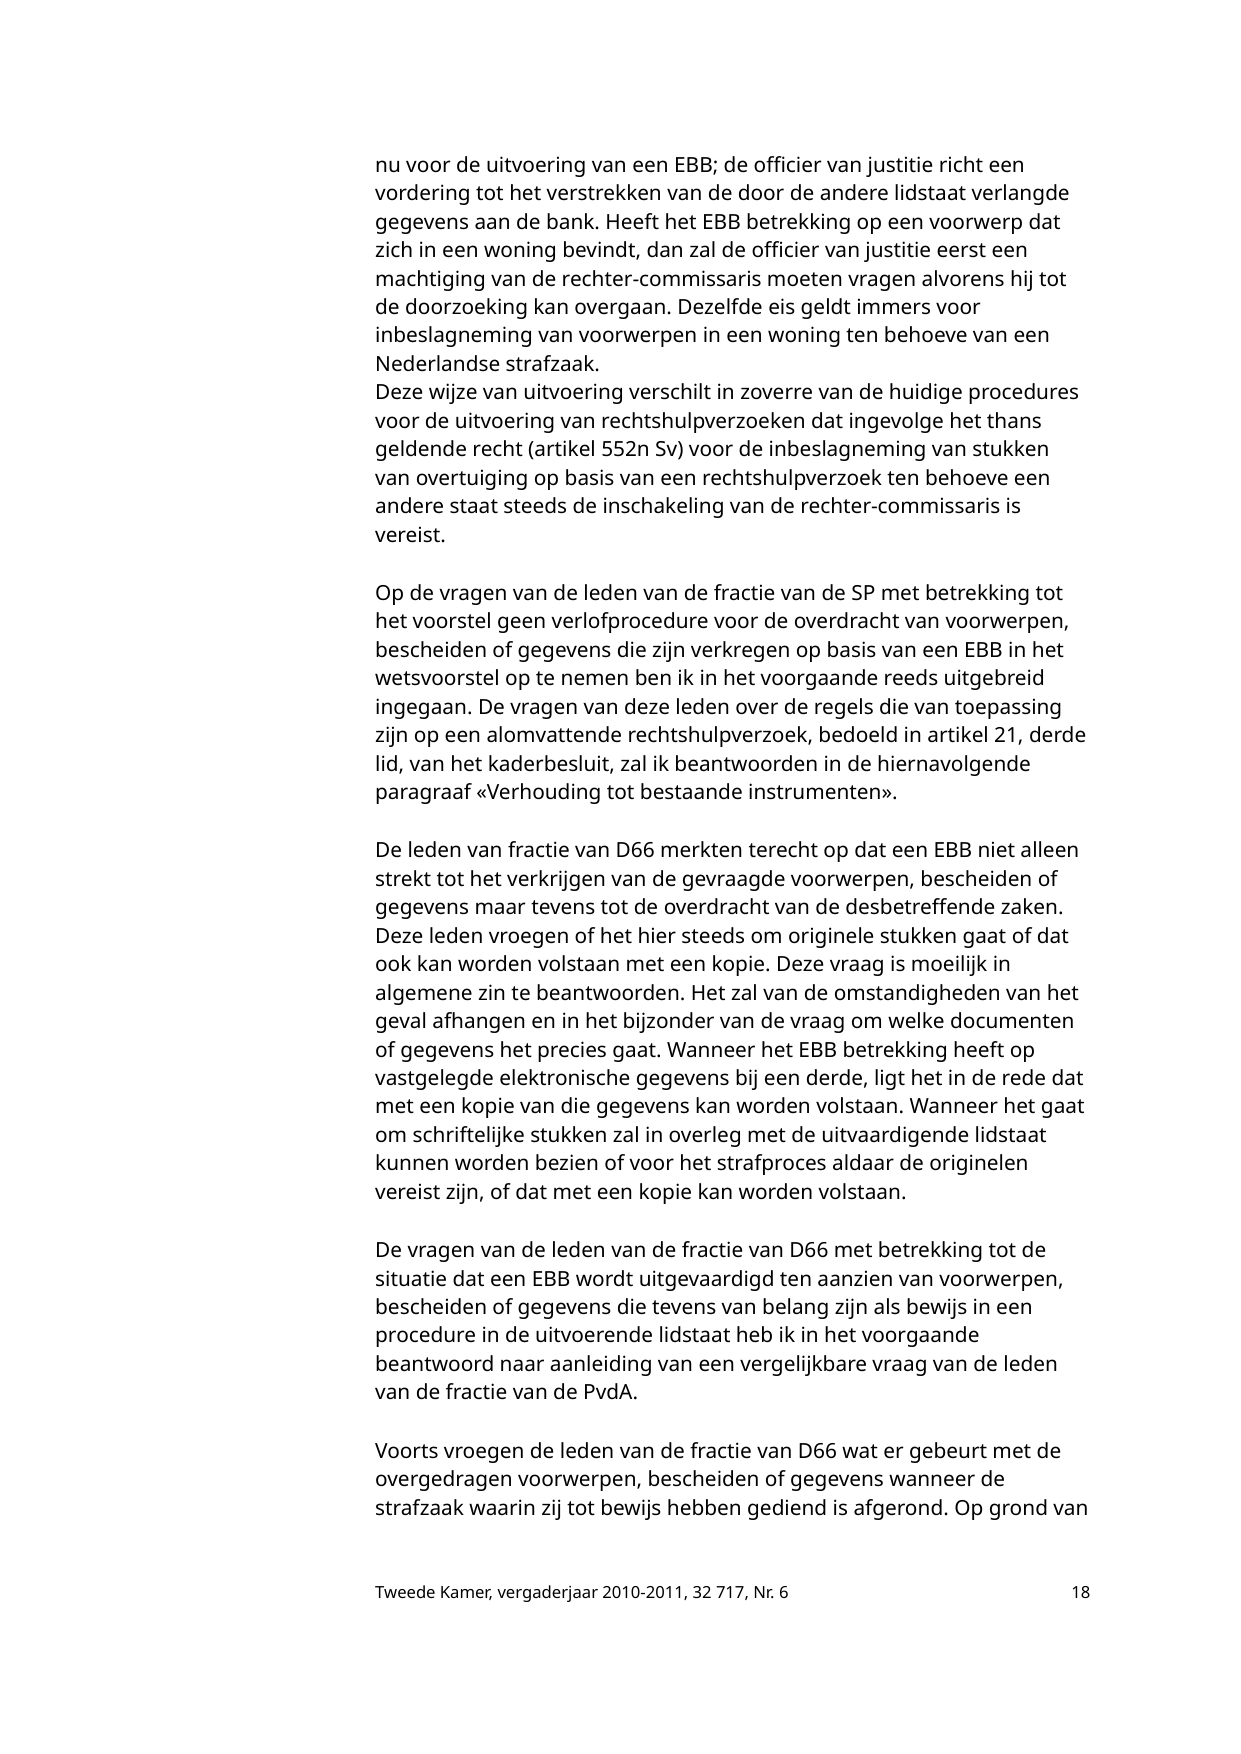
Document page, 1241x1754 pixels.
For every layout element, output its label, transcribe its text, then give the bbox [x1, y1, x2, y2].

text De vragen van de leden van de fractie van D66 met betrekking tot de situatie dat een EBB wordt uitgevaardigd ten aanzien van voorwerpen, bescheiden of gegevens die tevens van belang zijn als bewijs in een procedure in de uitvoerende lidstaat heb ik in het voorgaande beantwoord naar aanleiding van een vergelijkbare vraag van de leden van de fractie van de PvdA. [375, 1235, 1090, 1406]
text Op de vragen van de leden van de fractie van de SP met betrekking tot het voorstel geen verlofprocedure voor de overdracht van voorwerpen, bescheiden of gegevens die zijn verkregen op basis van een EBB in het wetsvoorstel op te nemen ben ik in het voorgaande reeds uitgebreid ingegaan. De vragen van deze leden over de regels die van toepassing zijn op een alomvattende rechtshulpverzoek, bedoeld in artikel 21, derde lid, van het kaderbesluit, zal ik beantwoorden in de hiernavolgende paragraaf «Verhouding tot bestaande instrumenten». [375, 578, 1090, 806]
text De leden van fractie van D66 merkten terecht op dat een EBB niet alleen strekt tot het verkrijgen van de gevraagde voorwerpen, bescheiden of gegevens maar tevens tot de overdracht van de desbetreffende zaken. Deze leden vroegen of het hier steeds om originele stukken gaat of dat ook kan worden volstaan met een kopie. Deze vraag is moeilijk in algemene zin te beantwoorden. Het zal van de omstandigheden van het geval afhangen en in het bijzonder van de vraag om welke documenten of gegevens het precies gaat. Wanneer het EBB betrekking heeft op vastgelegde elektronische gegevens bij een derde, ligt het in de rede dat met een kopie van die gegevens kan worden volstaan. Wanneer het gaat om schriftelijke stukken zal in overleg met de uitvaardigende lidstaat kunnen worden bezien of voor het strafproces aldaar de originelen vereist zijn, of dat met een kopie kan worden volstaan. [375, 836, 1090, 1205]
text Deze wijze van uitvoering verschilt in zoverre van de huidige procedures voor de uitvoering van rechtshulpverzoeken dat ingevolge het thans geldende recht (artikel 552n Sv) voor de inbeslagneming van stukken van overtuiging op basis van een rechtshulpverzoek ten behoeve een andere staat steeds de inschakeling van de rechter-commissaris is vereist. [375, 377, 1090, 548]
text nu voor de uitvoering van een EBB; de officier van justitie richt een vordering tot het verstrekken van de door de andere lidstaat verlangde gegevens aan de bank. Heeft het EBB betrekking op een voorwerp dat zich in een woning bevindt, dan zal de officier van justitie eerst een machtiging van de rechter-commissaris moeten vragen alvorens hij tot de doorzoeking kan overgaan. Dezelfde eis geldt immers voor inbeslagneming van voorwerpen in een woning ten behoeve van een Nederlandse strafzaak. [375, 150, 1090, 377]
text Voorts vroegen de leden van de fractie van D66 wat er gebeurt met de overgedragen voorwerpen, bescheiden of gegevens wanneer de strafzaak waarin zij tot bewijs hebben gediend is afgerond. Op grond van [375, 1436, 1090, 1521]
